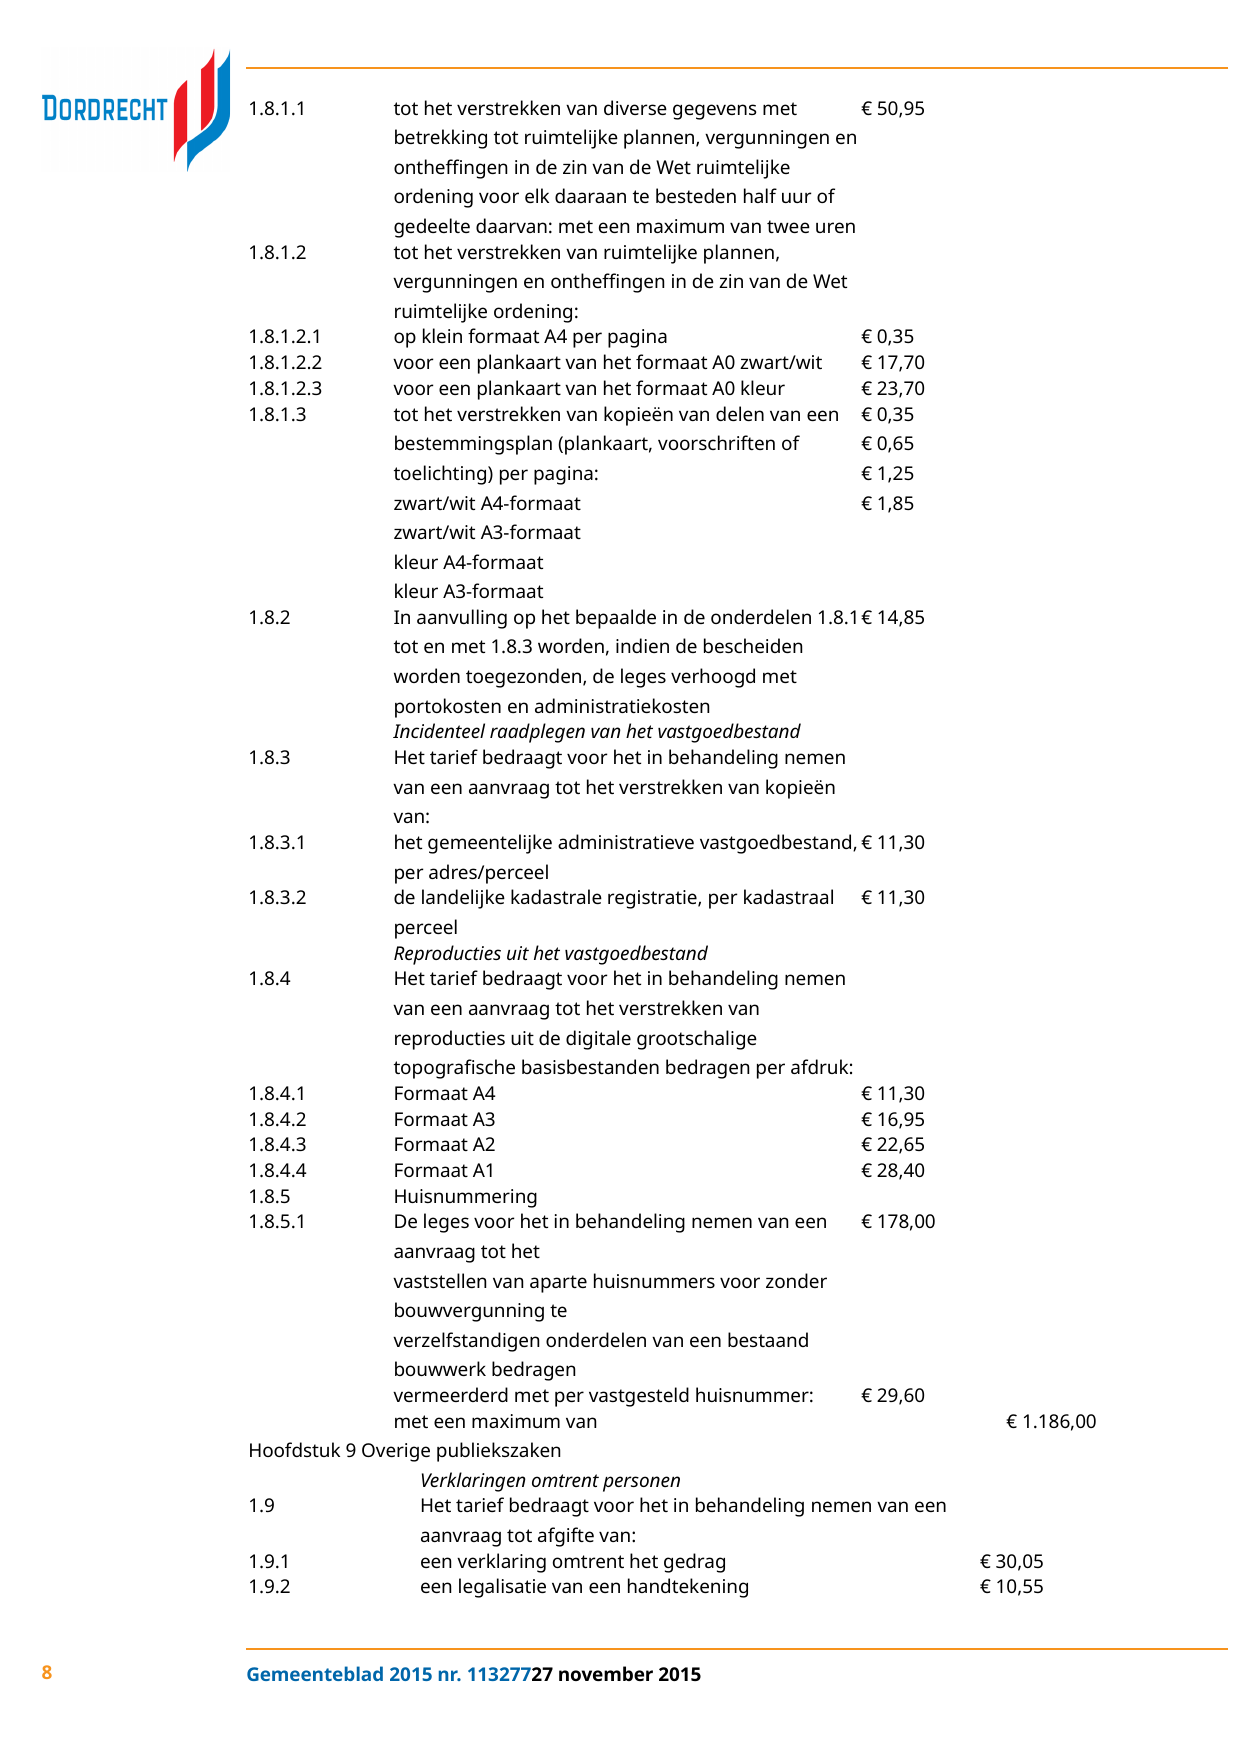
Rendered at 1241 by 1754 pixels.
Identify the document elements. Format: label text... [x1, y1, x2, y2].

table_cell voor een plankaart van het formaat A0 zwart/wit [393, 350, 861, 375]
table_cell tot het verstrekken van diverse gegevens met betrekking tot ruimtelijke plannen, vergunningen en ontheffingen in de zin van de Wet ruimtelijke ordening voor elk daaraan te besteden half uur of gedeelte daarvan: met een maximum van twee uren [393, 95, 861, 239]
table_cell € 14,85 [861, 604, 1152, 719]
text Hoofdstuk 9 Overige publiekszaken [248, 1437, 1152, 1463]
table_cell € 22,65 [861, 1132, 1152, 1157]
table_cell 1.8.4.1 [248, 1080, 393, 1106]
table_cell 1.8.5 [248, 1183, 393, 1209]
table_cell 1.8.4.3 [248, 1132, 393, 1157]
table_cell [861, 744, 1152, 829]
table_cell een verklaring omtrent het gedrag [420, 1548, 980, 1573]
table_cell tot het verstrekken van kopieën van delen van een bestemmingsplan (plankaart, voorschriften of toelichting) per pagina: zwart/wit A4-formaat zwart/wit A3-formaat kleur A4-formaat kleur A3-formaat [393, 401, 861, 604]
table_cell [861, 940, 1152, 966]
table_header [248, 1467, 420, 1492]
table_cell € 17,70 [861, 350, 1152, 375]
table_cell Huisnummering [393, 1183, 861, 1209]
table_cell 1.9.1 [248, 1548, 420, 1573]
table_cell [248, 1408, 393, 1434]
table_cell de landelijke kadastrale registratie, per kadastraal perceel [393, 885, 861, 940]
table_cell € 10,55 [980, 1574, 1152, 1599]
table_cell € 0,35 [861, 324, 1152, 349]
table_cell € 28,40 [861, 1157, 1152, 1183]
table_cell 1.8.2 [248, 604, 393, 719]
table_cell 1.8.1.2.2 [248, 350, 393, 375]
table_cell 1.8.1.3 [248, 401, 393, 604]
table_cell 1.8.3.1 [248, 829, 393, 884]
table_cell € 29,60 [861, 1383, 1152, 1408]
table_cell € 30,05 [980, 1548, 1152, 1573]
table_cell [861, 1183, 1152, 1209]
table_cell Het tarief bedraagt voor het in behandeling nemen van een aanvraag tot afgifte van: [420, 1493, 980, 1548]
table_cell met een maximum van [393, 1408, 1006, 1434]
table_cell € 178,00 [861, 1209, 1152, 1382]
table_cell Het tarief bedraagt voor het in behandeling nemen van een aanvraag tot het verstrekken van kopieën van: [393, 744, 861, 829]
table_cell 1.8.3 [248, 744, 393, 829]
table_cell € 11,30 [861, 829, 1152, 884]
table_cell [248, 1383, 393, 1408]
table_cell 1.9 [248, 1493, 420, 1548]
table_cell tot het verstrekken van ruimtelijke plannen, vergunningen en ontheffingen in de zin van de Wet ruimtelijke ordening: [393, 239, 861, 324]
table_cell Formaat A3 [393, 1106, 861, 1132]
table_cell [248, 719, 393, 744]
table_cell het gemeentelijke administratieve vastgoedbestand, per adres/perceel [393, 829, 861, 884]
table_cell [861, 966, 1152, 1080]
table_cell In aanvulling op het bepaalde in de onderdelen 1.8.1 tot en met 1.8.3 worden, indien de bescheiden worden toegezonden, de leges verhoogd met portokosten en administratiekosten [393, 604, 861, 719]
table_cell een legalisatie van een handtekening [420, 1574, 980, 1599]
table_header [980, 1467, 1152, 1492]
table_cell 1.8.1.2.1 [248, 324, 393, 349]
table_cell Formaat A4 [393, 1080, 861, 1106]
table_cell 1.8.4.2 [248, 1106, 393, 1132]
table_cell Incidenteel raadplegen van het vastgoedbestand [393, 719, 861, 744]
table_cell 1.8.3.2 [248, 885, 393, 940]
picture [41, 47, 231, 172]
table_cell [248, 940, 393, 966]
table_cell 1.8.1.2.3 [248, 375, 393, 401]
table_cell Formaat A1 [393, 1157, 861, 1183]
table_header Verklaringen omtrent personen [420, 1467, 980, 1492]
table_cell 1.9.2 [248, 1574, 420, 1599]
table_cell Het tarief bedraagt voor het in behandeling nemen van een aanvraag tot het verstrekken van reproducties uit de digitale grootschalige topografische basisbestanden bedragen per afdruk: [393, 966, 861, 1080]
table_cell 1.8.4.4 [248, 1157, 393, 1183]
table_cell 1.8.1.2 [248, 239, 393, 324]
table_cell € 16,95 [861, 1106, 1152, 1132]
table_cell [861, 719, 1152, 744]
table_cell € 50,95 [861, 95, 1152, 239]
table_cell voor een plankaart van het formaat A0 kleur [393, 375, 861, 401]
table_cell € 1.186,00 [1006, 1408, 1152, 1434]
table_cell [980, 1493, 1152, 1548]
table_cell op klein formaat A4 per pagina [393, 324, 861, 349]
table_cell Formaat A2 [393, 1132, 861, 1157]
table_cell vermeerderd met per vastgesteld huisnummer: [393, 1383, 861, 1408]
table_cell € 0,35 € 0,65 € 1,25 € 1,85 [861, 401, 1152, 604]
table_cell Reproducties uit het vastgoedbestand [393, 940, 861, 966]
table_cell € 11,30 [861, 1080, 1152, 1106]
table_cell € 23,70 [861, 375, 1152, 401]
table_cell [861, 239, 1152, 324]
table_cell 1.8.5.1 [248, 1209, 393, 1382]
table_cell € 11,30 [861, 885, 1152, 940]
table_cell 1.8.1.1 [248, 95, 393, 239]
table_cell De leges voor het in behandeling nemen van een aanvraag tot het vaststellen van aparte huisnummers voor zonder bouwvergunning te verzelfstandigen onderdelen van een bestaand bouwwerk bedragen [393, 1209, 861, 1382]
table_cell 1.8.4 [248, 966, 393, 1080]
